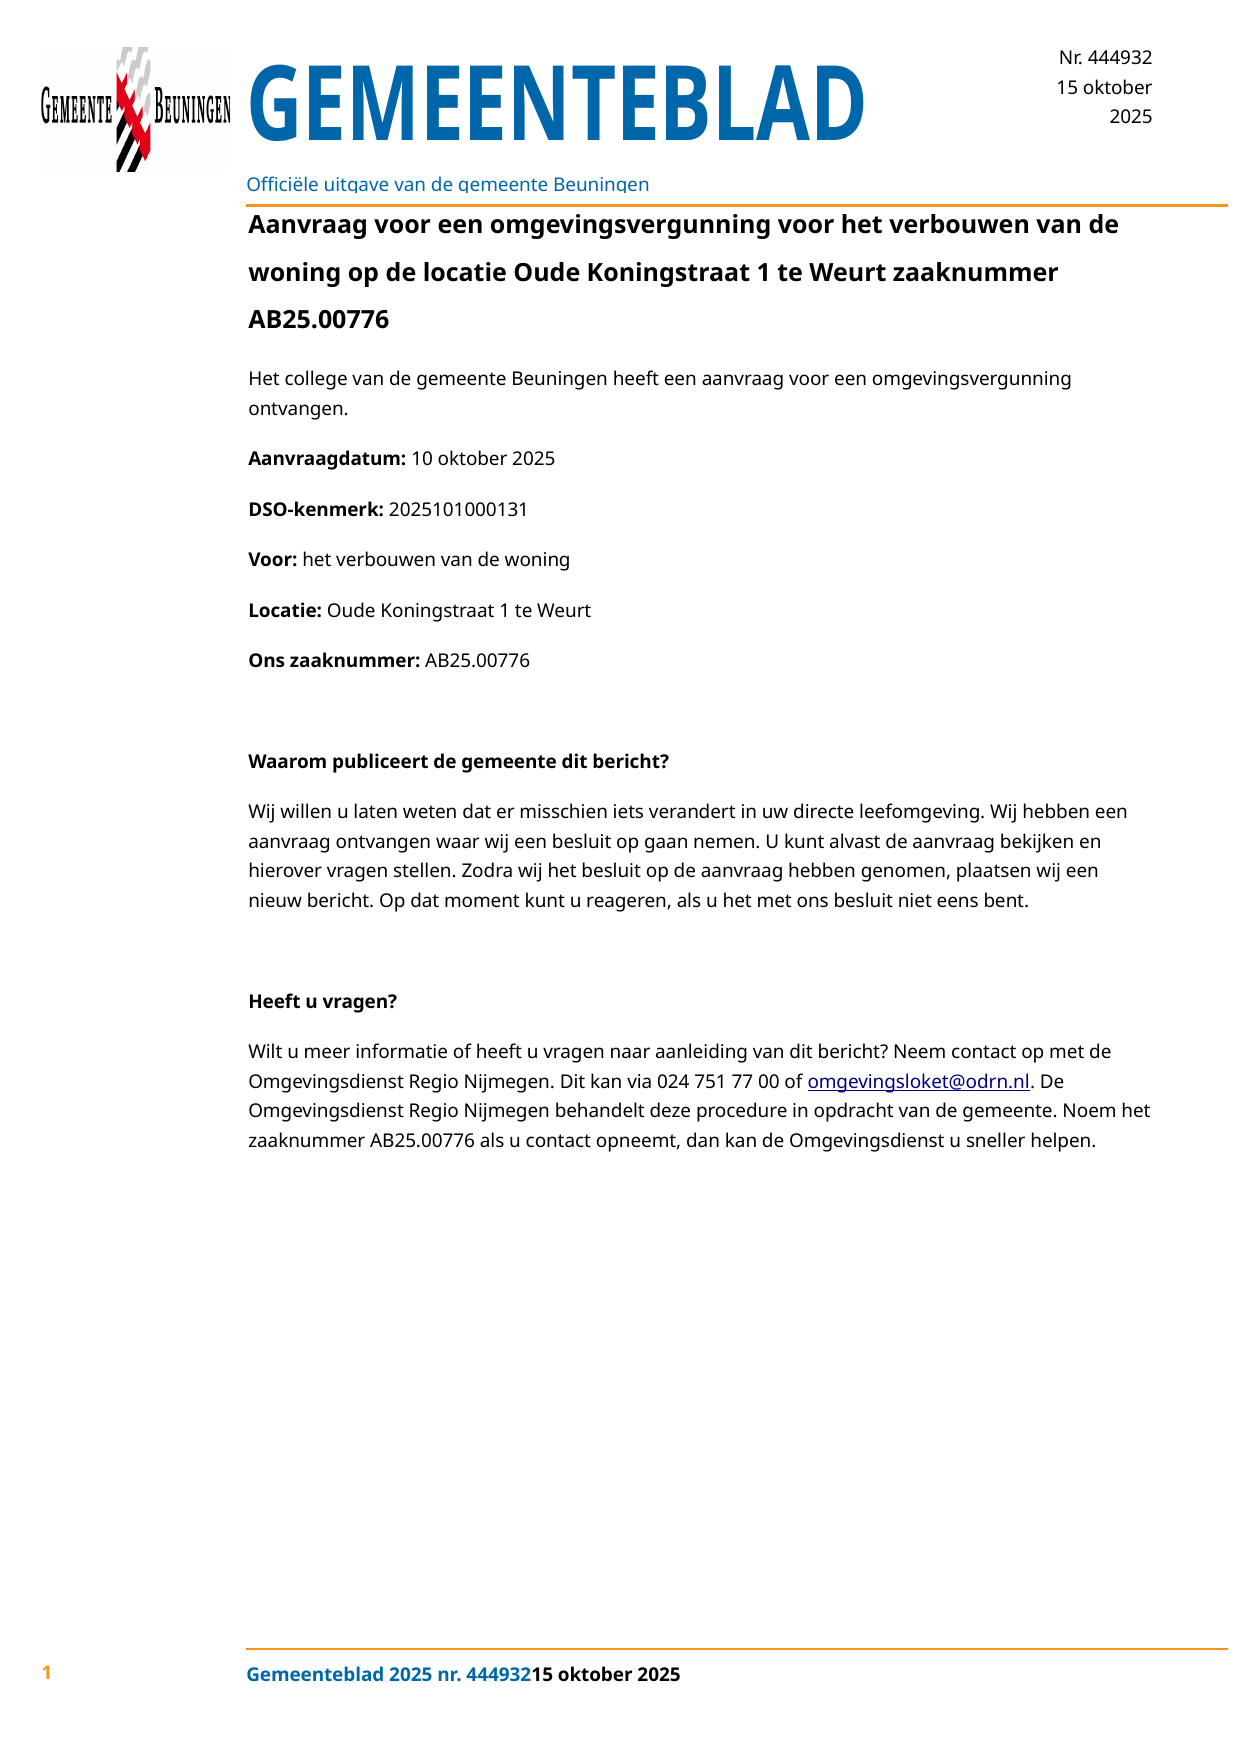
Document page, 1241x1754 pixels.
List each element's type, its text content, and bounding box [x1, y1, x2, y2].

text Wilt u meer informatie of heeft u vragen naar aanleiding van dit bericht? Neem contact op met de Omgevingsdienst Regio Nijmegen. Dit kan via 024 751 77 00 of omgevingsloket@odrn.nl. De Omgevingsdienst Regio Nijmegen behandelt deze procedure in opdracht van de gemeente. Noem het zaaknummer AB25.00776 als u contact opneemt, dan kan de Omgevingsdienst u sneller helpen. [248, 1038, 1152, 1153]
text Waarom publiceert de gemeente dit bericht? [248, 748, 1152, 774]
text Aanvraagdatum: 10 oktober 2025 [248, 446, 1152, 471]
text Heeft u vragen? [248, 988, 1152, 1014]
text Wij willen u laten weten dat er misschien iets verandert in uw directe leefomgeving. Wij hebben een aanvraag ontvangen waar wij een besluit op gaan nemen. U kunt alvast de aanvraag bekijken en hierover vragen stellen. Zodra wij het besluit op de aanvraag hebben genomen, plaatsen wij een nieuw bericht. Op dat moment kunt u reageren, als u het met ons besluit niet eens bent. [248, 798, 1152, 913]
text Aanvraag voor een omgevingsvergunning voor het verbouwen van de woning op de locatie Oude Koningstraat 1 te Weurt zaaknummer AB25.00776 [248, 207, 1152, 336]
text Voor: het verbouwen van de woning [248, 546, 1152, 572]
text Het college van de gemeente Beuningen heeft een aanvraag voor een omgevingsvergunning ontvangen. [248, 366, 1152, 421]
text DSO-kenmerk: 2025101000131 [248, 496, 1152, 522]
text Locatie: Oude Koningstraat 1 te Weurt [248, 597, 1152, 622]
text Ons zaaknummer: AB25.00776 [248, 647, 1152, 673]
picture [41, 47, 231, 172]
